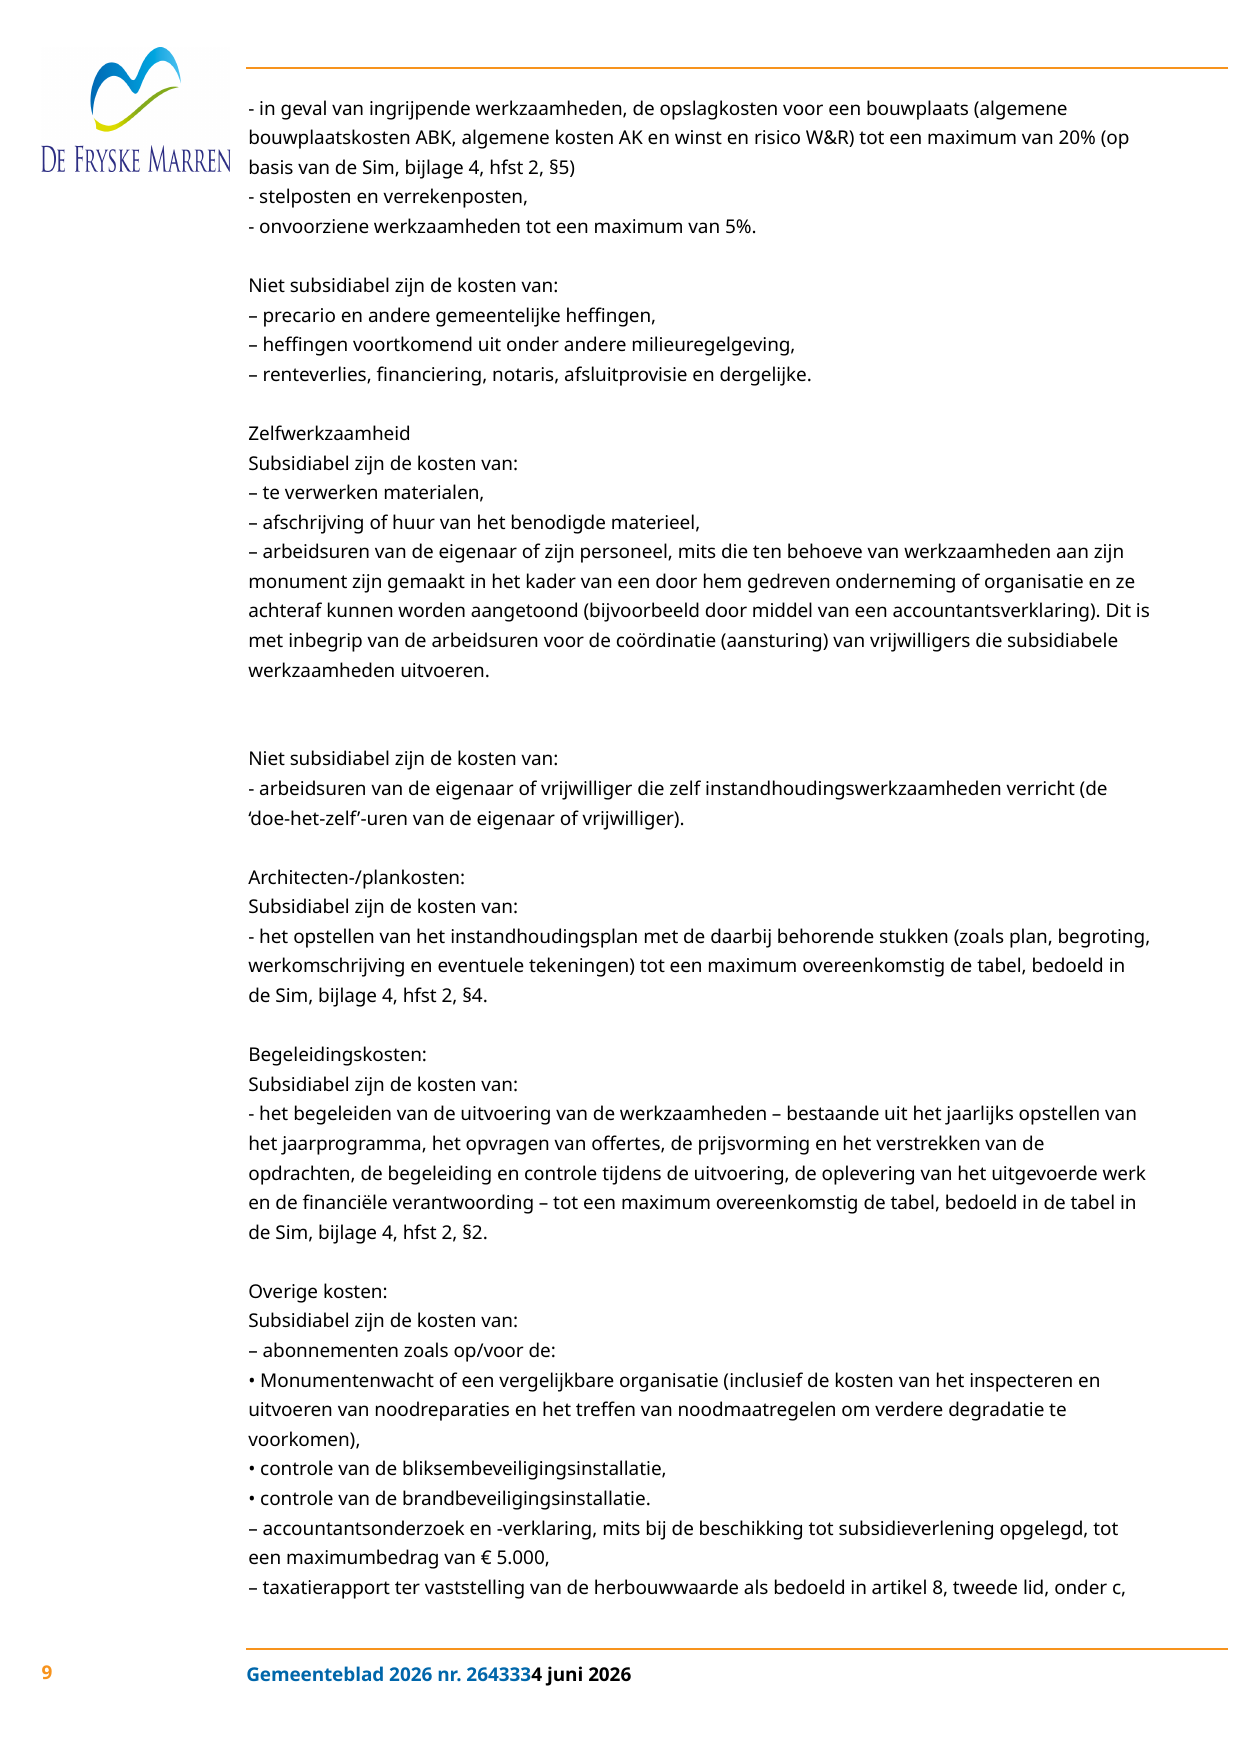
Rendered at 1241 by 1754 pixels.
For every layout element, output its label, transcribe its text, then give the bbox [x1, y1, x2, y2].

text Overige kosten: [248, 1278, 1152, 1304]
text Zelfwerkzaamheid [248, 420, 1152, 446]
text - stelposten en verrekenposten, [248, 183, 1152, 209]
text Subsidiabel zijn de kosten van: [248, 1071, 1152, 1097]
text - arbeidsuren van de eigenaar of vrijwilliger die zelf instandhoudingswerkzaamheden verricht (de ‘doe-het-zelf’-uren van de eigenaar of vrijwilliger). [248, 775, 1152, 831]
text Architecten-/plankosten: [248, 864, 1152, 890]
text – te verwerken materialen, [248, 479, 1152, 505]
text - het opstellen van het instandhoudingsplan met de daarbij behorende stukken (zoals plan, begroting, werkomschrijving en eventuele tekeningen) tot een maximum overeenkomstig de tabel, bedoeld in de Sim, bijlage 4, hfst 2, §4. [248, 923, 1152, 1008]
text Niet subsidiabel zijn de kosten van: [248, 746, 1152, 771]
text • controle van de bliksembeveiligingsinstallatie, [248, 1456, 1152, 1481]
text – accountantsonderzoek en -verklaring, mits bij de beschikking tot subsidieverlening opgelegd, tot een maximumbedrag van € 5.000, [248, 1515, 1152, 1570]
text - in geval van ingrijpende werkzaamheden, de opslagkosten voor een bouwplaats (algemene bouwplaatskosten ABK, algemene kosten AK en winst en risico W&R) tot een maximum van 20% (op basis van de Sim, bijlage 4, hfst 2, §5) [248, 95, 1152, 180]
text • Monumentenwacht of een vergelijkbare organisatie (inclusief de kosten van het inspecteren en uitvoeren van noodreparaties en het treffen van noodmaatregelen om verdere degradatie te voorkomen), [248, 1367, 1152, 1452]
text Niet subsidiabel zijn de kosten van: [248, 272, 1152, 298]
text – heffingen voortkomend uit onder andere milieuregelgeving, [248, 331, 1152, 357]
text - onvoorziene werkzaamheden tot een maximum van 5%. [248, 213, 1152, 239]
picture [41, 47, 231, 172]
text – taxatierapport ter vaststelling van de herbouwwaarde als bedoeld in artikel 8, tweede lid, onder c, [248, 1574, 1152, 1600]
text Subsidiabel zijn de kosten van: [248, 450, 1152, 476]
text Subsidiabel zijn de kosten van: [248, 893, 1152, 919]
text • controle van de brandbeveiligingsinstallatie. [248, 1485, 1152, 1511]
text – abonnementen zoals op/voor de: [248, 1337, 1152, 1363]
text – arbeidsuren van de eigenaar of zijn personeel, mits die ten behoeve van werkzaamheden aan zijn monument zijn gemaakt in het kader van een door hem gedreven onderneming of organisatie en ze achteraf kunnen worden aangetoond (bijvoorbeeld door middel van een accountantsverklaring). Dit is met inbegrip van de arbeidsuren voor de coördinatie (aansturing) van vrijwilligers die subsidiabele werkzaamheden uitvoeren. [248, 538, 1152, 683]
text – afschrijving of huur van het benodigde materieel, [248, 509, 1152, 535]
text Subsidiabel zijn de kosten van: [248, 1308, 1152, 1333]
text - het begeleiden van de uitvoering van de werkzaamheden – bestaande uit het jaarlijks opstellen van het jaarprogramma, het opvragen van offertes, de prijsvorming en het verstrekken van de opdrachten, de begeleiding en controle tijdens de uitvoering, de oplevering van het uitgevoerde werk en de financiële verantwoording – tot een maximum overeenkomstig de tabel, bedoeld in de tabel in de Sim, bijlage 4, hfst 2, §2. [248, 1101, 1152, 1245]
text – precario en andere gemeentelijke heffingen, [248, 302, 1152, 328]
text Begeleidingskosten: [248, 1041, 1152, 1067]
text – renteverlies, financiering, notaris, afsluitprovisie en dergelijke. [248, 361, 1152, 387]
